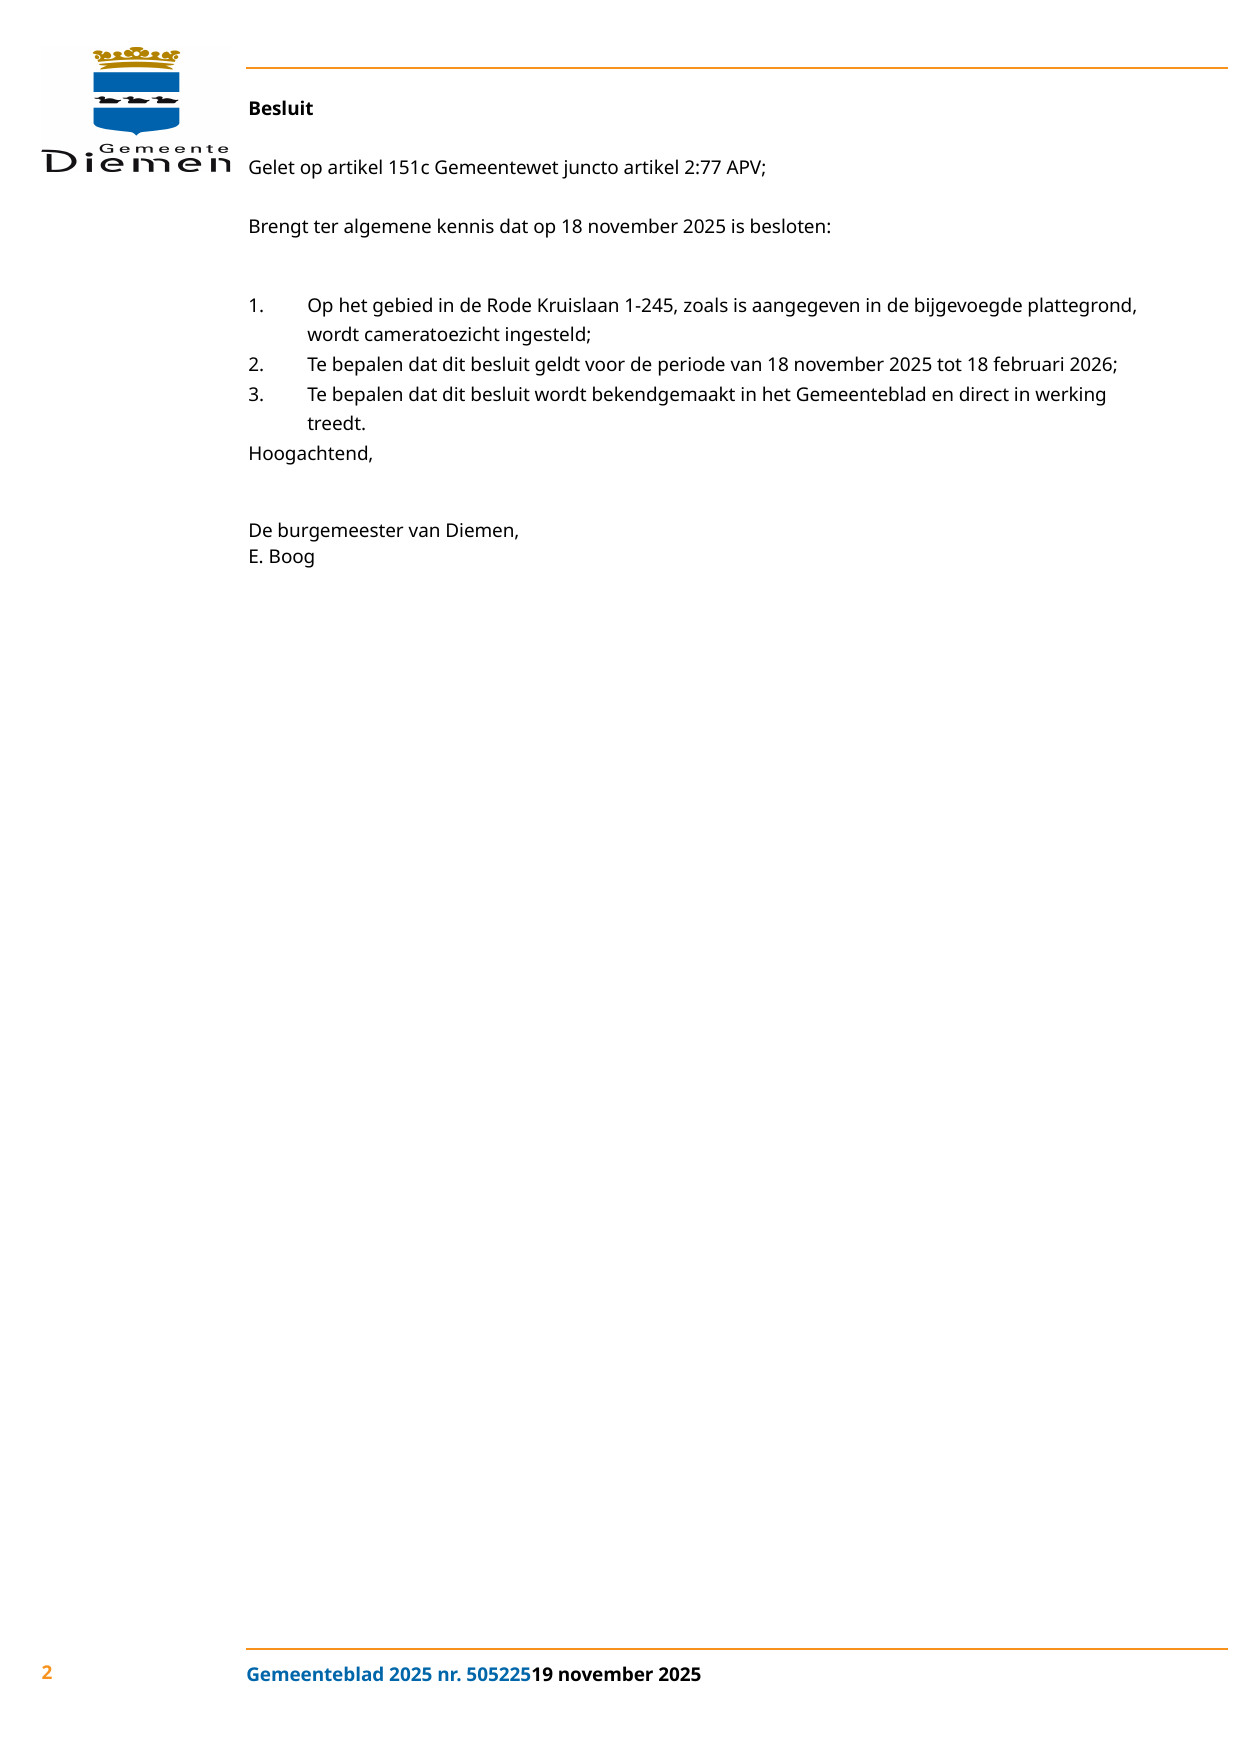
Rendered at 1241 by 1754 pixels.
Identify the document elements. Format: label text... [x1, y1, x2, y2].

text Hoogachtend, [248, 440, 1152, 466]
list Te bepalen dat dit besluit geldt voor de periode van 18 november 2025 tot 18 februari 2026; [248, 351, 1152, 377]
text E. Boog [248, 543, 1152, 568]
text Brengt ter algemene kennis dat op 18 november 2025 is besloten: [248, 213, 1152, 239]
list Te bepalen dat dit besluit wordt bekendgemaakt in het Gemeenteblad en direct in werking treedt. [248, 381, 1152, 436]
picture [41, 47, 231, 172]
text Besluit [248, 95, 1152, 121]
list Op het gebied in de Rode Kruislaan 1-245, zoals is aangegeven in de bijgevoegde plattegrond, wordt cameratoezicht ingesteld; [248, 292, 1152, 347]
text De burgemeester van Diemen, [248, 517, 1152, 543]
text Gelet op artikel 151c Gemeentewet juncto artikel 2:77 APV; [248, 154, 1152, 180]
